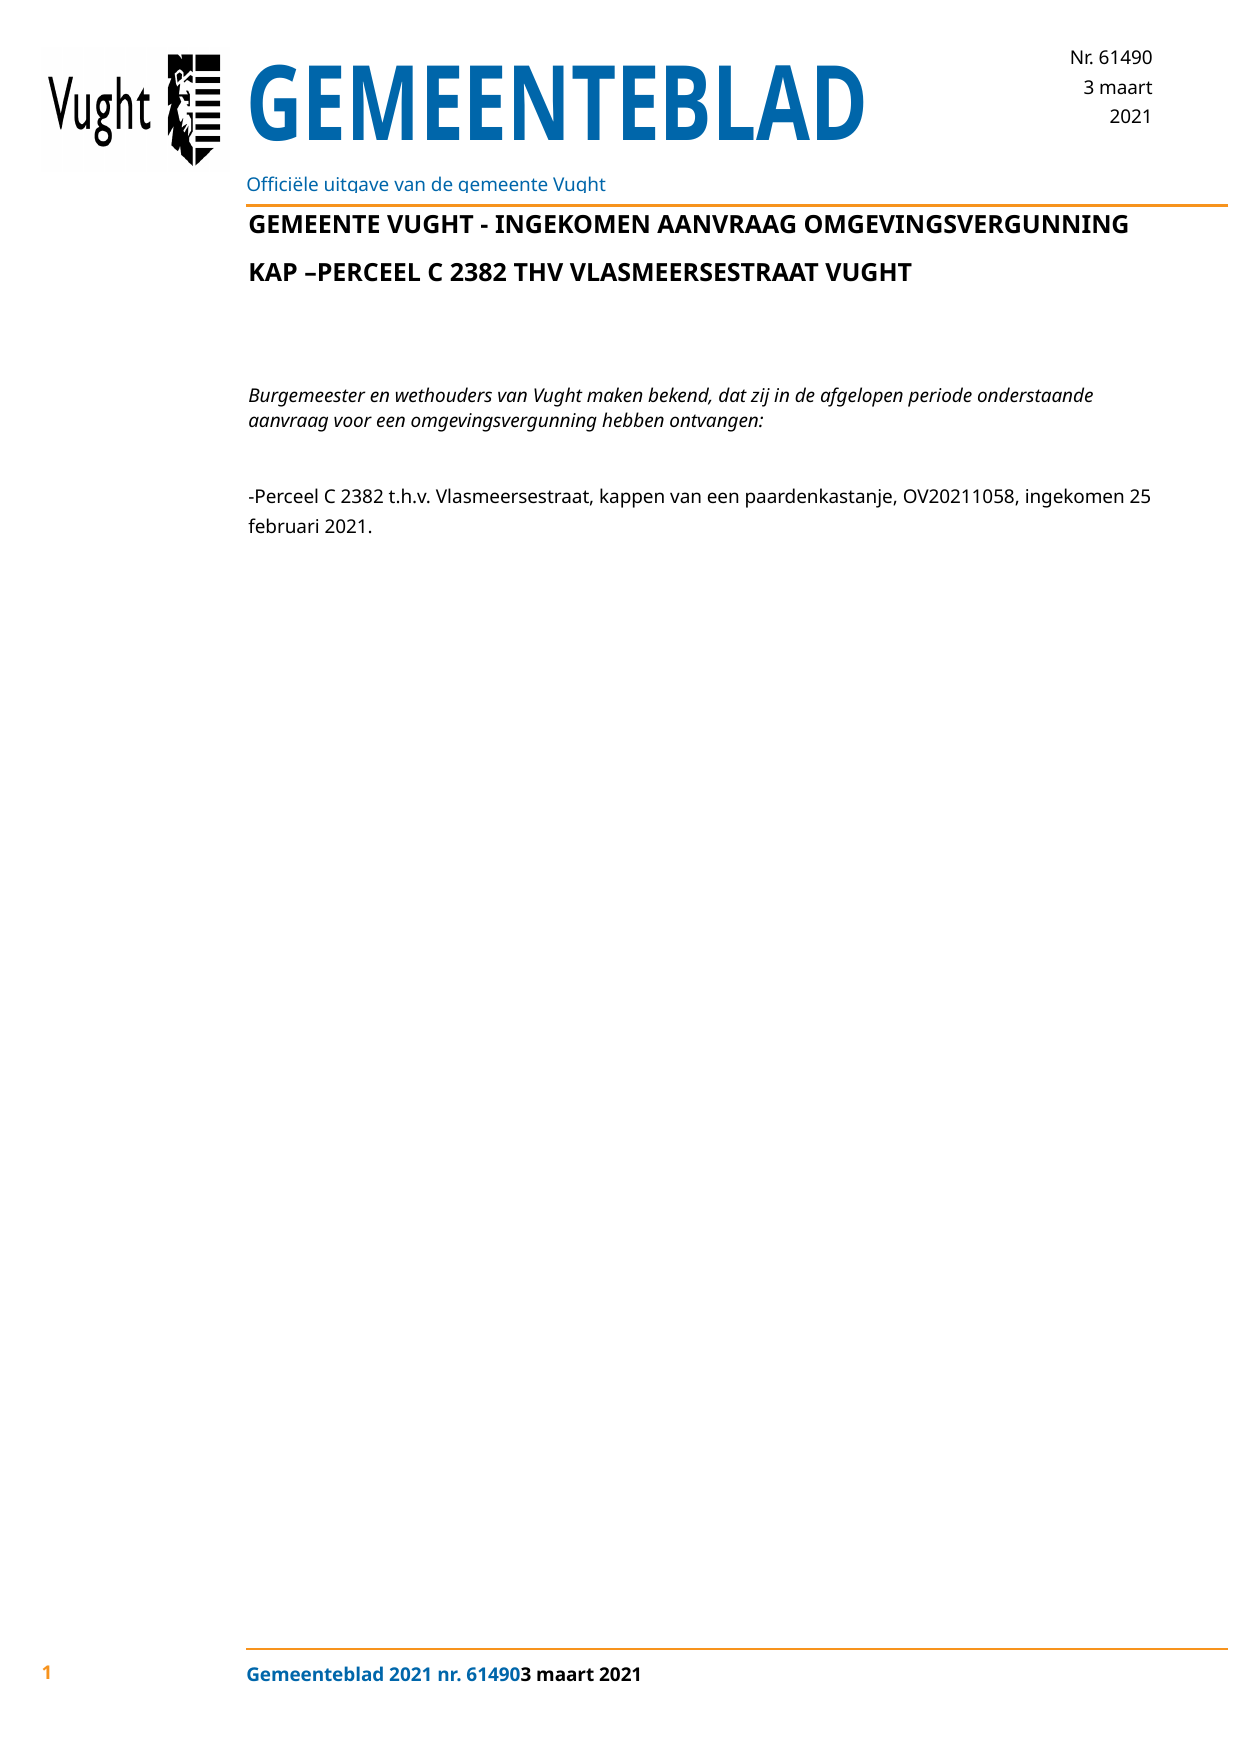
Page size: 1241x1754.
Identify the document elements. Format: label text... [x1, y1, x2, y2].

picture [41, 47, 231, 172]
text Burgemeester en wethouders van Vught maken bekend, dat zij in de afgelopen periode onderstaande aanvraag voor een omgevingsvergunning hebben ontvangen: [248, 382, 1152, 433]
text GEMEENTE VUGHT - INGEKOMEN AANVRAAG OMGEVINGSVERGUNNING KAP –PERCEEL C 2382 THV VLASMEERSESTRAAT VUGHT [248, 207, 1152, 288]
text -Perceel C 2382 t.h.v. Vlasmeersestraat, kappen van een paardenkastanje, OV20211058, ingekomen 25 februari 2021. [248, 484, 1152, 539]
